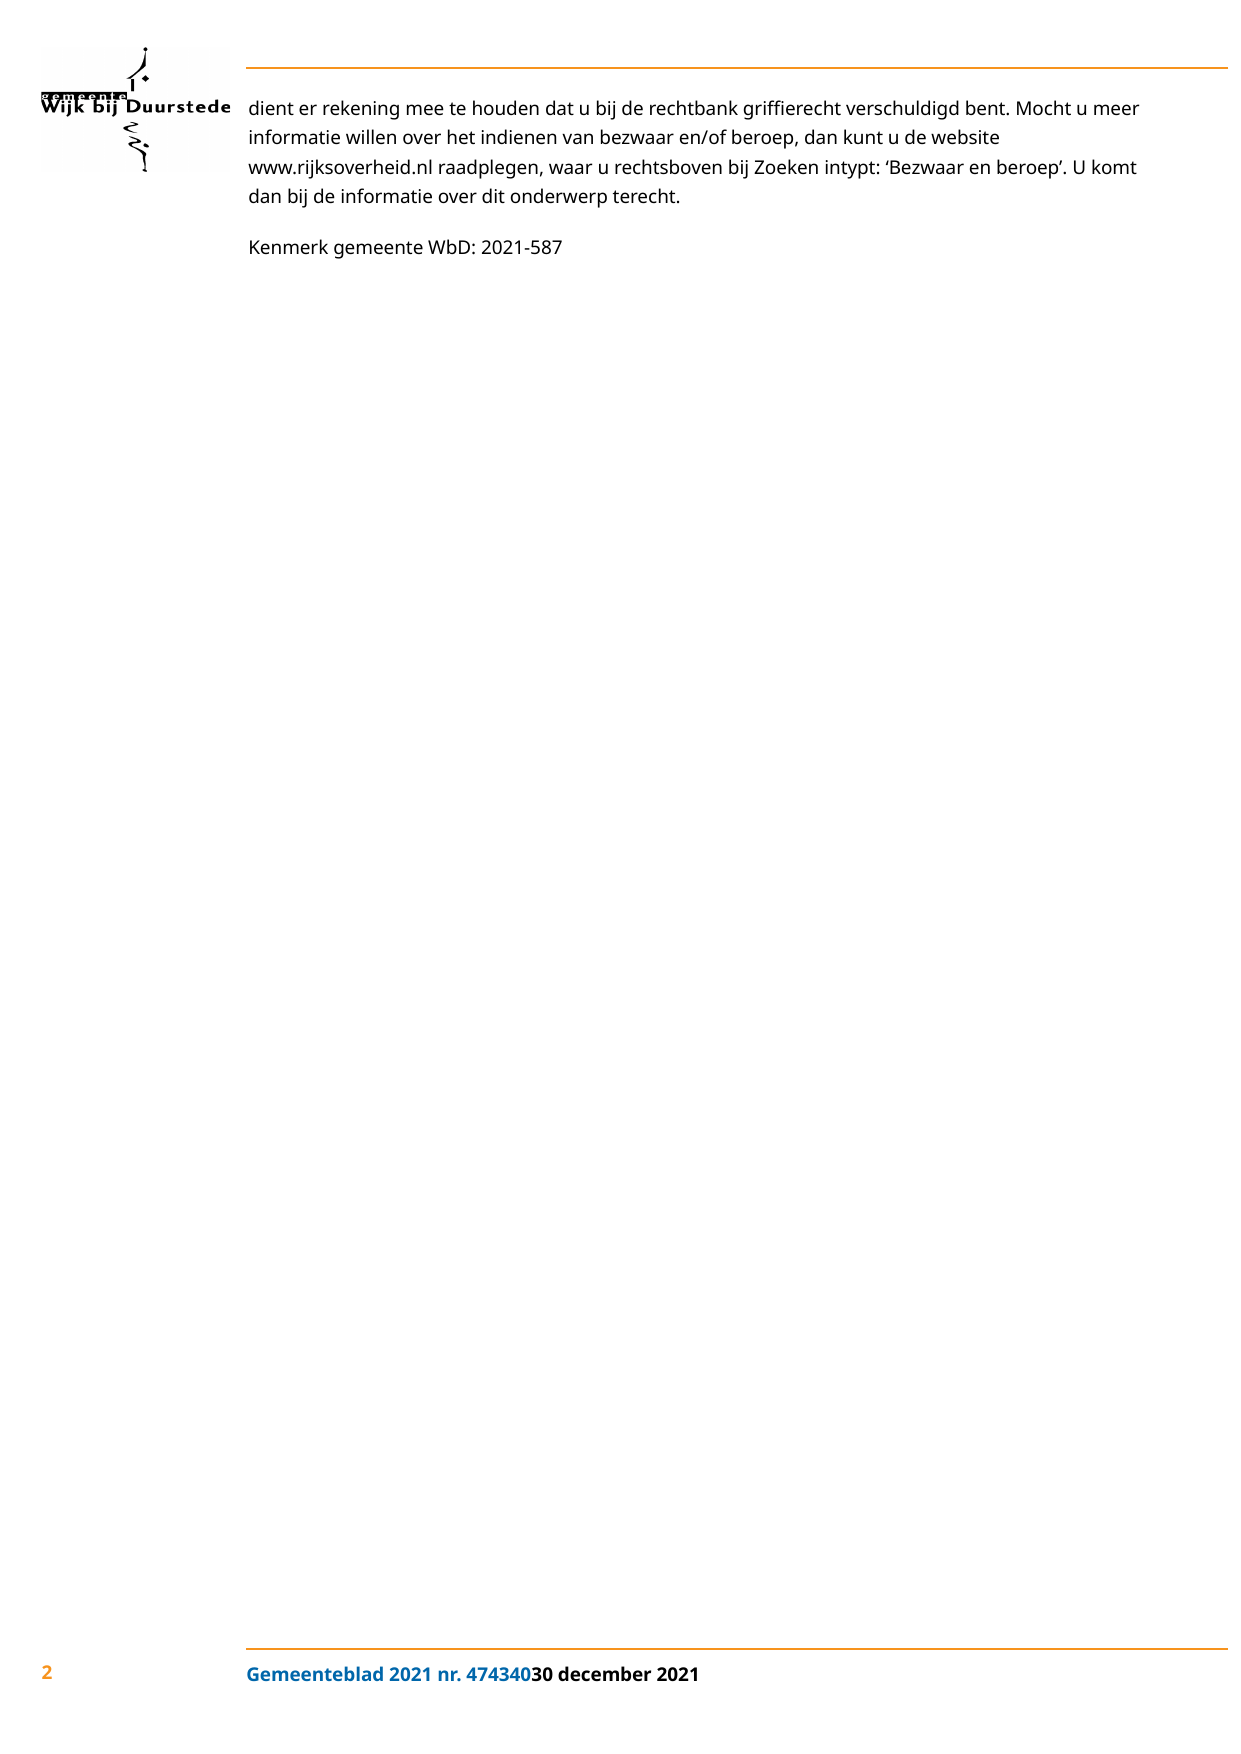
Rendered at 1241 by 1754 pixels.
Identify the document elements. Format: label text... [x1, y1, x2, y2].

text Kenmerk gemeente WbD: 2021-587 [248, 234, 1152, 260]
picture [41, 47, 231, 172]
text dient er rekening mee te houden dat u bij de rechtbank griffierecht verschuldigd bent. Mocht u meer informatie willen over het indienen van bezwaar en/of beroep, dan kunt u de website www.rijksoverheid.nl raadplegen, waar u rechtsboven bij Zoeken intypt: ‘Bezwaar en beroep’. U komt dan bij de informatie over dit onderwerp terecht. [248, 95, 1152, 209]
